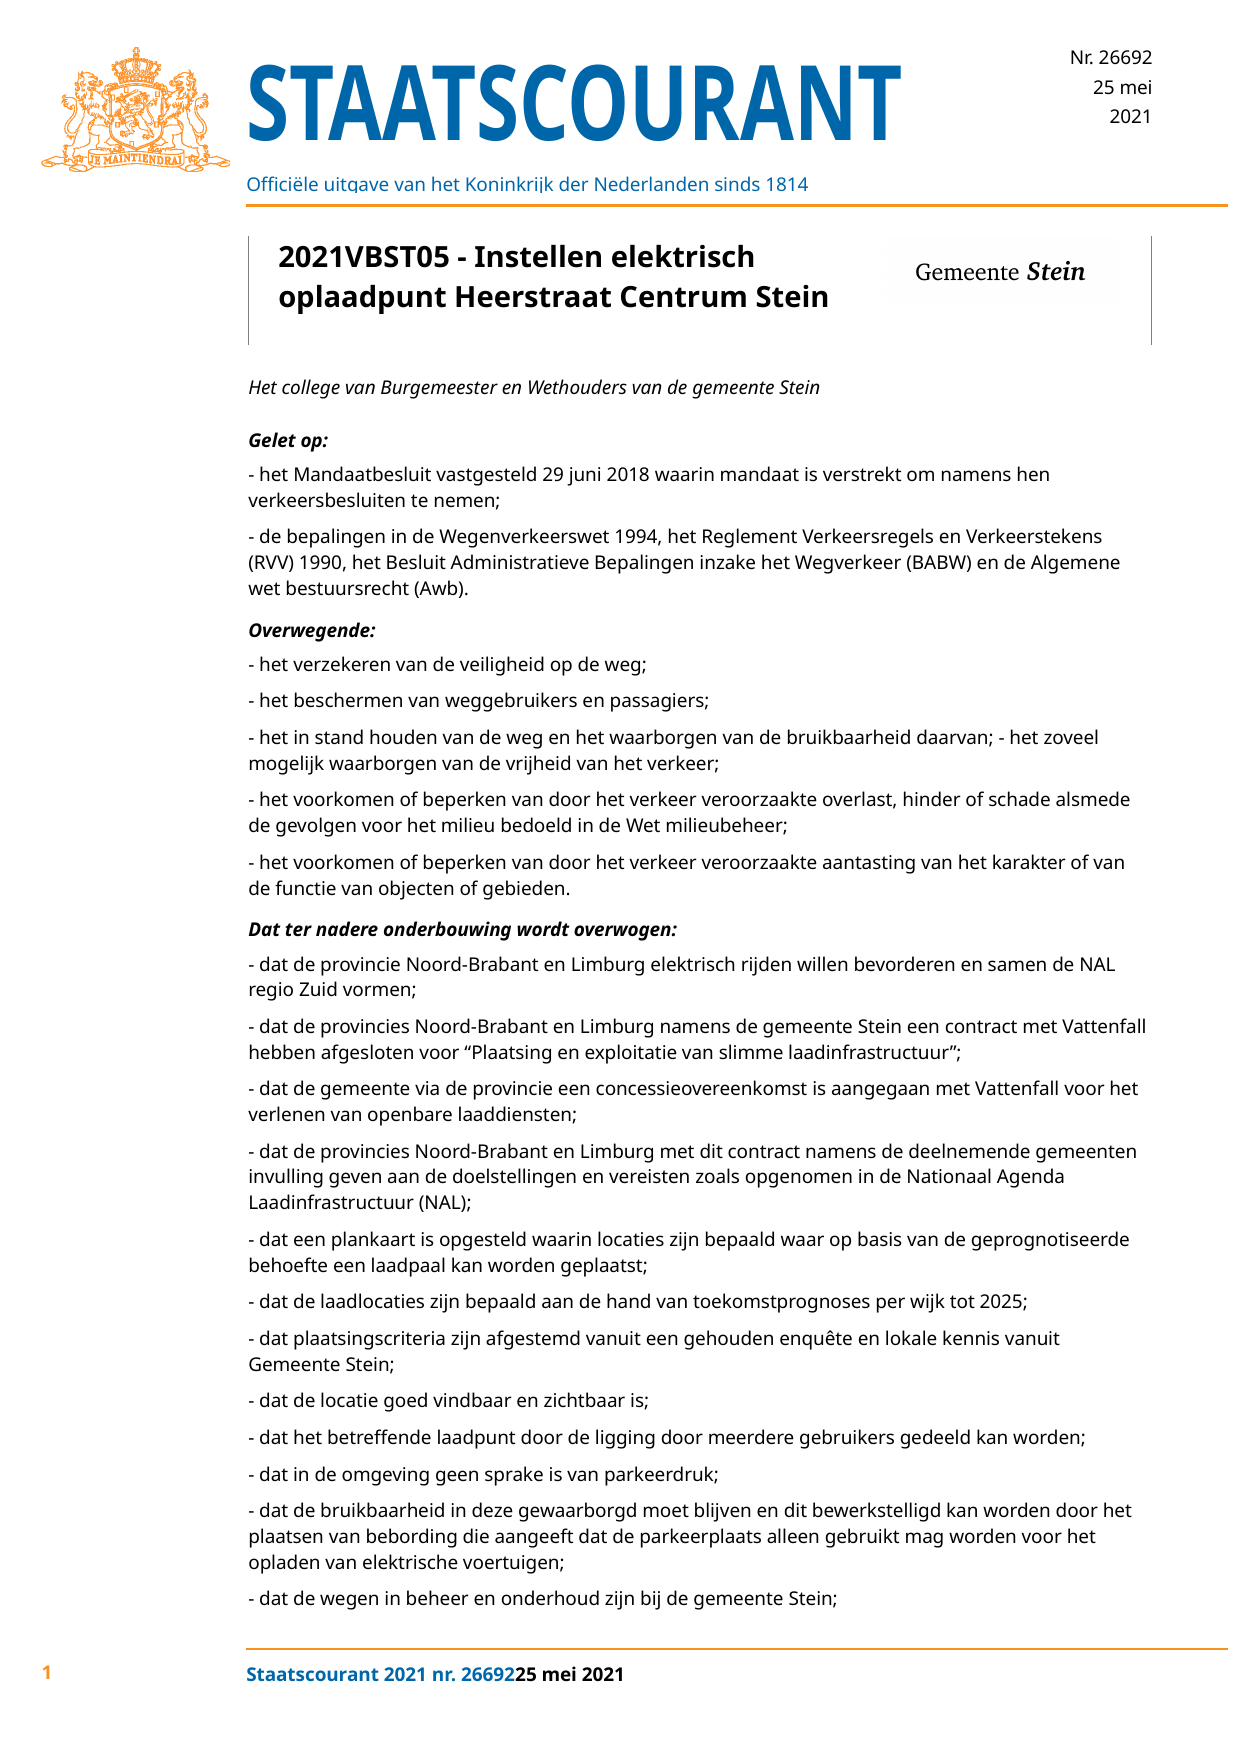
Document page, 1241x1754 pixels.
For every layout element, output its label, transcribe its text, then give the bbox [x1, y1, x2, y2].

text Het college van Burgemeester en Wethouders van de gemeente Stein [248, 374, 1152, 400]
text - het verzekeren van de veiligheid op de weg; [248, 651, 1152, 677]
picture [41, 47, 231, 172]
text - de bepalingen in de Wegenverkeerswet 1994, het Reglement Verkeersregels en Verkeerstekens (RVV) 1990, het Besluit Administratieve Bepalingen inzake het Wegverkeer (BABW) en de Algemene wet bestuursrecht (Awb). [248, 523, 1152, 601]
text - dat een plankaart is opgesteld waarin locaties zijn bepaald waar op basis van de geprognotiseerde behoefte een laadpaal kan worden geplaatst; [248, 1226, 1152, 1277]
table_header 2021VBST05 - Instellen elektrisch oplaadpunt Heerstraat Centrum Stein [249, 236, 850, 345]
text - dat de provincies Noord-Brabant en Limburg met dit contract namens de deelnemende gemeenten invulling geven aan de doelstellingen en vereisten zoals opgenomen in de Nationaal Agenda Laadinfrastructuur (NAL); [248, 1138, 1152, 1215]
text - dat de gemeente via de provincie een concessieovereenkomst is aangegaan met Vattenfall voor het verlenen van openbare laaddiensten; [248, 1076, 1152, 1127]
text - dat het betreffende laadpunt door de ligging door meerdere gebruikers gedeeld kan worden; [248, 1424, 1152, 1450]
text Overwegende: [248, 617, 1152, 643]
text - het voorkomen of beperken van door het verkeer veroorzaakte overlast, hinder of schade alsmede de gevolgen voor het milieu bedoeld in de Wet milieubeheer; [248, 787, 1152, 838]
text - het beschermen van weggebruikers en passagiers; [248, 688, 1152, 713]
picture [882, 236, 1119, 305]
text - dat de laadlocaties zijn bepaald aan de hand van toekomstprognoses per wijk tot 2025; [248, 1288, 1152, 1314]
text - dat de provincies Noord-Brabant en Limburg namens de gemeente Stein een contract met Vattenfall hebben afgesloten voor “Plaatsing en exploitatie van slimme laadinfrastructuur”; [248, 1013, 1152, 1064]
text - dat de locatie goed vindbaar en zichtbaar is; [248, 1387, 1152, 1413]
text - het voorkomen of beperken van door het verkeer veroorzaakte aantasting van het karakter of van de functie van objecten of gebieden. [248, 849, 1152, 901]
text - dat plaatsingscriteria zijn afgestemd vanuit een gehouden enquête en lokale kennis vanuit Gemeente Stein; [248, 1325, 1152, 1377]
text - het in stand houden van de weg en het waarborgen van de bruikbaarheid daarvan; - het zoveel mogelijk waarborgen van de vrijheid van het verkeer; [248, 724, 1152, 776]
text Dat ter nadere onderbouwing wordt overwogen: [248, 917, 1152, 942]
text - dat de wegen in beheer en onderhoud zijn bij de gemeente Stein; [248, 1586, 1152, 1611]
text - dat de provincie Noord-Brabant en Limburg elektrisch rijden willen bevorderen en samen de NAL regio Zuid vormen; [248, 951, 1152, 1002]
table_header [850, 236, 1151, 345]
text - dat in de omgeving geen sprake is van parkeerdruk; [248, 1461, 1152, 1487]
text Gelet op: [248, 427, 1152, 453]
text - dat de bruikbaarheid in deze gewaarborgd moet blijven en dit bewerkstelligd kan worden door het plaatsen van bebording die aangeeft dat de parkeerplaats alleen gebruikt mag worden voor het opladen van elektrische voertuigen; [248, 1497, 1152, 1575]
text - het Mandaatbesluit vastgesteld 29 juni 2018 waarin mandaat is verstrekt om namens hen verkeersbesluiten te nemen; [248, 461, 1152, 513]
